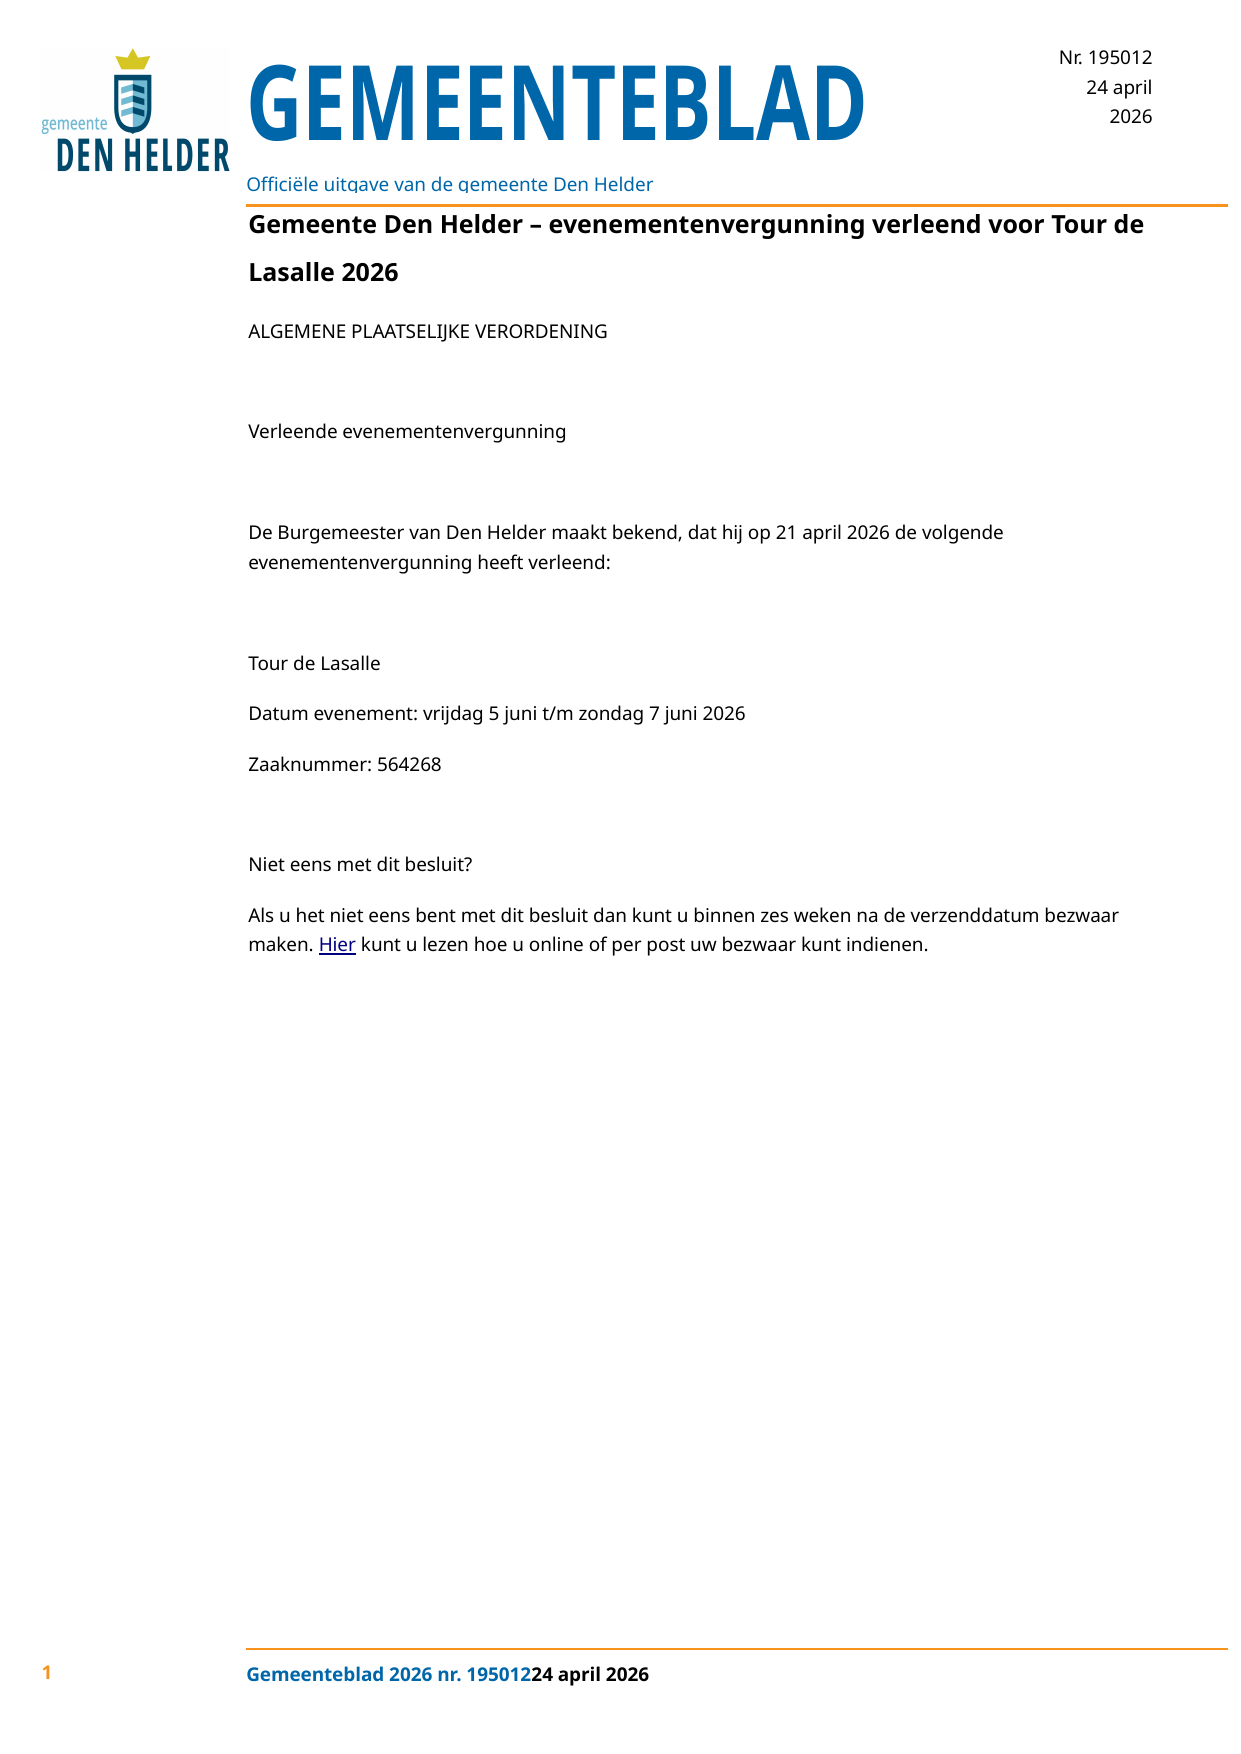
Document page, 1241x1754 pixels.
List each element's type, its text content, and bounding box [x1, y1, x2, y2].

picture [182, 144, 187, 165]
picture [63, 144, 68, 165]
text Niet eens met dit besluit? [248, 852, 1152, 877]
text Tour de Lasalle [248, 650, 1152, 676]
text Datum evenement: vrijdag 5 juni t/m zondag 7 juni 2026 [248, 700, 1152, 726]
text Zaaknummer: 564268 [248, 751, 1152, 777]
picture [220, 160, 224, 172]
text Gemeente Den Helder – evenementenvergunning verleend voor Tour de Lasalle 2026 [248, 207, 1152, 288]
picture [130, 157, 135, 172]
text Als u het niet eens bent met dit besluit dan kunt u binnen zes weken na de verzenddatum bezwaar maken. Hier kunt u lezen hoe u online of per post uw bezwaar kunt indienen. [248, 902, 1152, 957]
text Verleende evenementenvergunning [248, 419, 1152, 444]
text De Burgemeester van Den Helder maakt bekend, dat hij op 21 april 2026 de volgende evenementenvergunning heeft verleend: [248, 519, 1152, 575]
picture [100, 154, 106, 172]
text ALGEMENE PLAATSELIJKE VERORDENING [248, 318, 1152, 344]
picture [41, 47, 231, 172]
